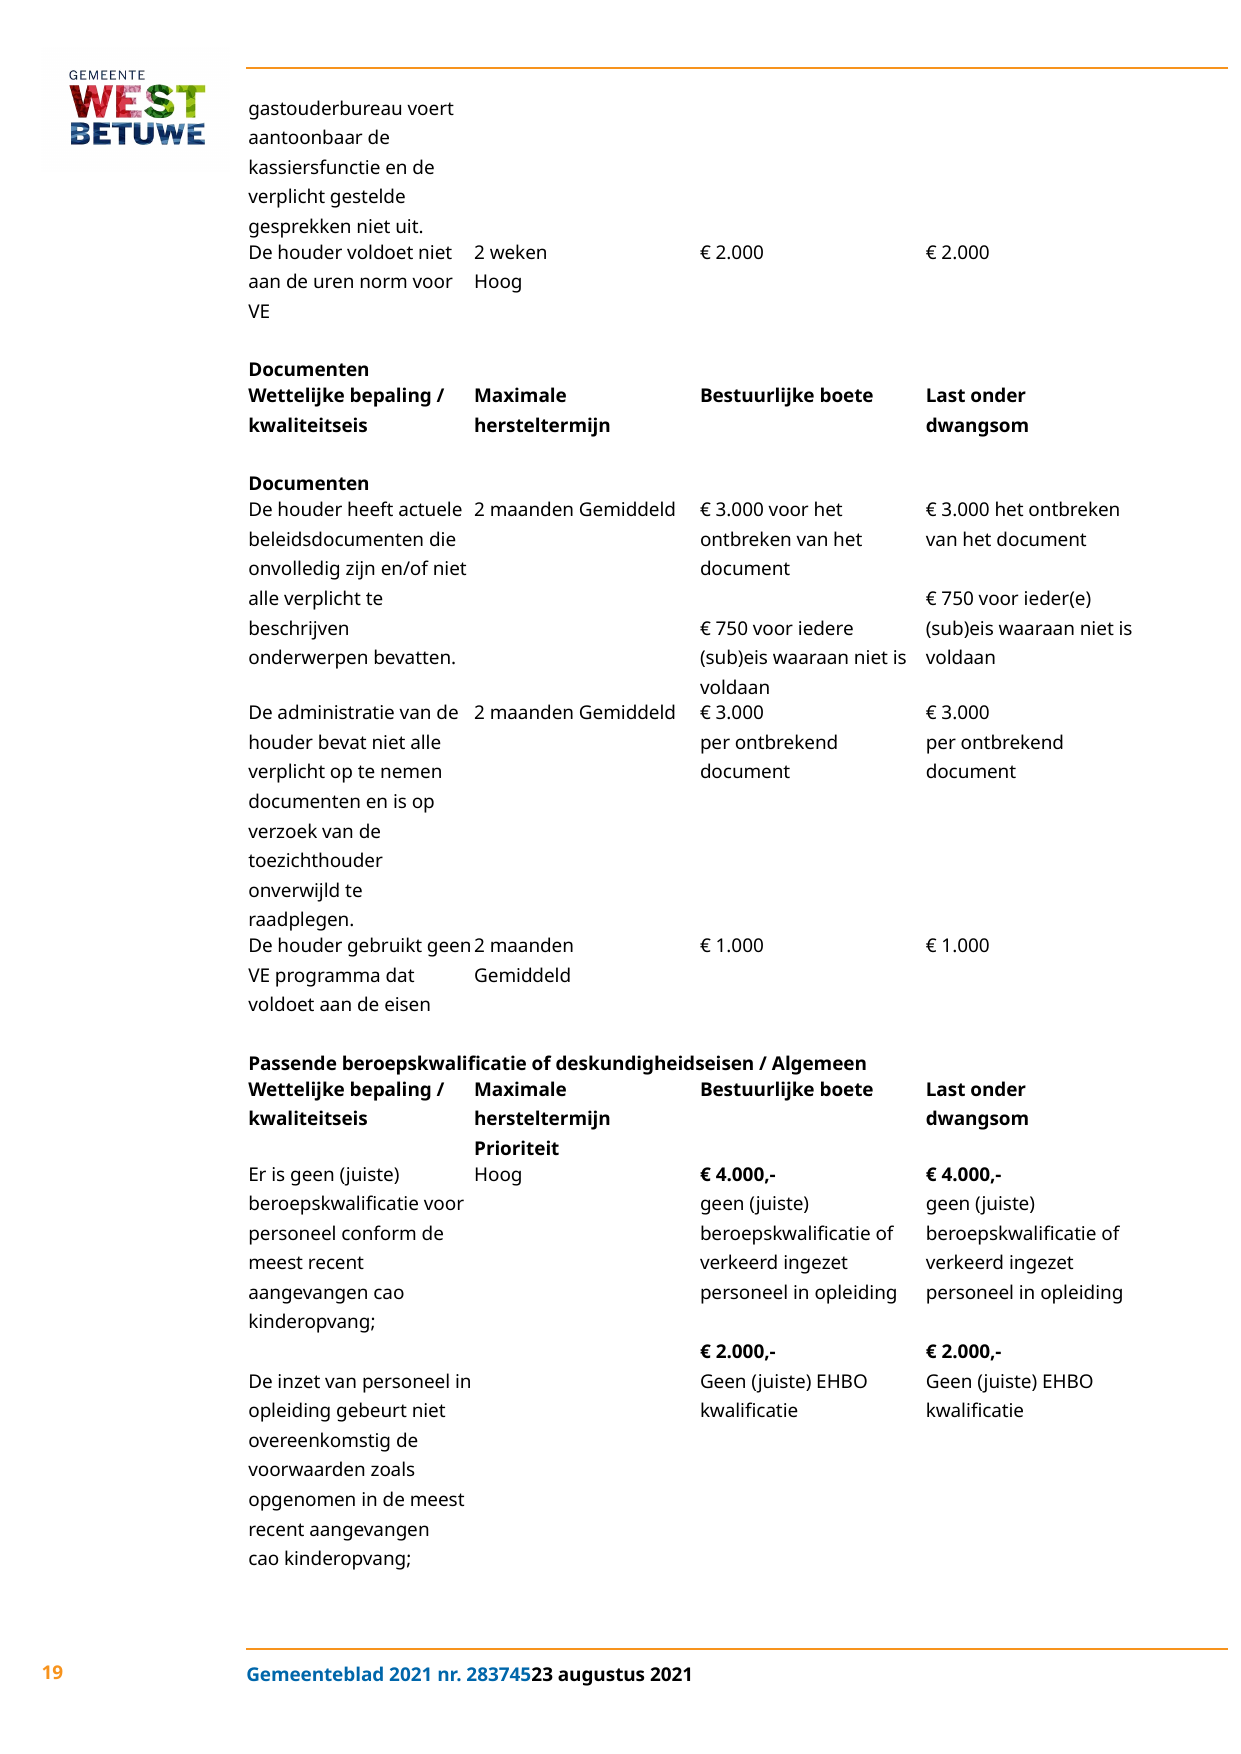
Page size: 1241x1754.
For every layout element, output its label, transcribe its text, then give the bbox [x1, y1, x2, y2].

table_cell € 3.000 per ontbrekend document [926, 700, 1152, 932]
table_header [700, 357, 926, 382]
table_header Documenten [248, 471, 474, 496]
table_cell € 2.000 [926, 239, 1152, 324]
table_cell € 3.000 het ontbreken van het document € 750 voor ieder(e) (sub)eis waaraan niet is voldaan [926, 496, 1152, 699]
table_cell [474, 95, 700, 239]
table_cell De houder gebruikt geen VE programma dat voldoet aan de eisen [248, 933, 474, 1017]
table_cell [926, 95, 1152, 239]
table_header Passende beroepskwalificatie of deskundigheidseisen / Algemeen [248, 1050, 1152, 1076]
table_cell Bestuurlijke boete [700, 383, 926, 438]
table_cell € 4.000,- geen (juiste) beroepskwalificatie of verkeerd ingezet personeel in opleiding € 2.000,- Geen (juiste) EHBO kwalificatie [700, 1161, 926, 1601]
table_cell 2 maanden Gemiddeld [474, 496, 700, 699]
table_cell 2 maanden Gemiddeld [474, 700, 700, 932]
table_cell De houder heeft actuele beleidsdocumenten die onvolledig zijn en/of niet alle verplicht te beschrijven onderwerpen bevatten. [248, 496, 474, 699]
table_cell € 2.000 [700, 239, 926, 324]
table_cell De administratie van de houder bevat niet alle verplicht op te nemen documenten en is op verzoek van de toezichthouder onverwijld te raadplegen. [248, 700, 474, 932]
table_cell Hoog [474, 1161, 700, 1601]
table_cell [700, 95, 926, 239]
table_cell Last onder dwangsom [926, 383, 1152, 438]
table_cell € 1.000 [926, 933, 1152, 1017]
table_cell Maximale hersteltermijn [474, 383, 700, 438]
table_header [926, 471, 1152, 496]
table_cell € 4.000,- geen (juiste) beroepskwalificatie of verkeerd ingezet personeel in opleiding € 2.000,- Geen (juiste) EHBO kwalificatie [926, 1161, 1152, 1601]
picture [41, 47, 231, 172]
table_cell 2 maanden Gemiddeld [474, 933, 700, 1017]
table_cell Wettelijke bepaling / kwaliteitseis [248, 383, 474, 438]
table_cell gastouderbureau voert aantoonbaar de kassiersfunctie en de verplicht gestelde gesprekken niet uit. [248, 95, 474, 239]
table_cell € 3.000 voor het ontbreken van het document € 750 voor iedere (sub)eis waaraan niet is voldaan [700, 496, 926, 699]
table_cell € 3.000 per ontbrekend document [700, 700, 926, 932]
table_cell Bestuurlijke boete [700, 1076, 926, 1161]
table_cell Wettelijke bepaling / kwaliteitseis [248, 1076, 474, 1161]
table_header [474, 357, 700, 382]
table_header [926, 357, 1152, 382]
table_header Documenten [248, 357, 474, 382]
table_cell De houder voldoet niet aan de uren norm voor VE [248, 239, 474, 324]
table_header [700, 471, 926, 496]
table_cell 2 weken Hoog [474, 239, 700, 324]
table_cell Last onder dwangsom [926, 1076, 1152, 1161]
table_header [474, 471, 700, 496]
table_cell Maximale hersteltermijn Prioriteit [474, 1076, 700, 1161]
table_cell € 1.000 [700, 933, 926, 1017]
table_cell Er is geen (juiste) beroepskwalificatie voor personeel conform de meest recent aangevangen cao kinderopvang; De inzet van personeel in opleiding gebeurt niet overeenkomstig de voorwaarden zoals opgenomen in de meest recent aangevangen cao kinderopvang; [248, 1161, 474, 1601]
